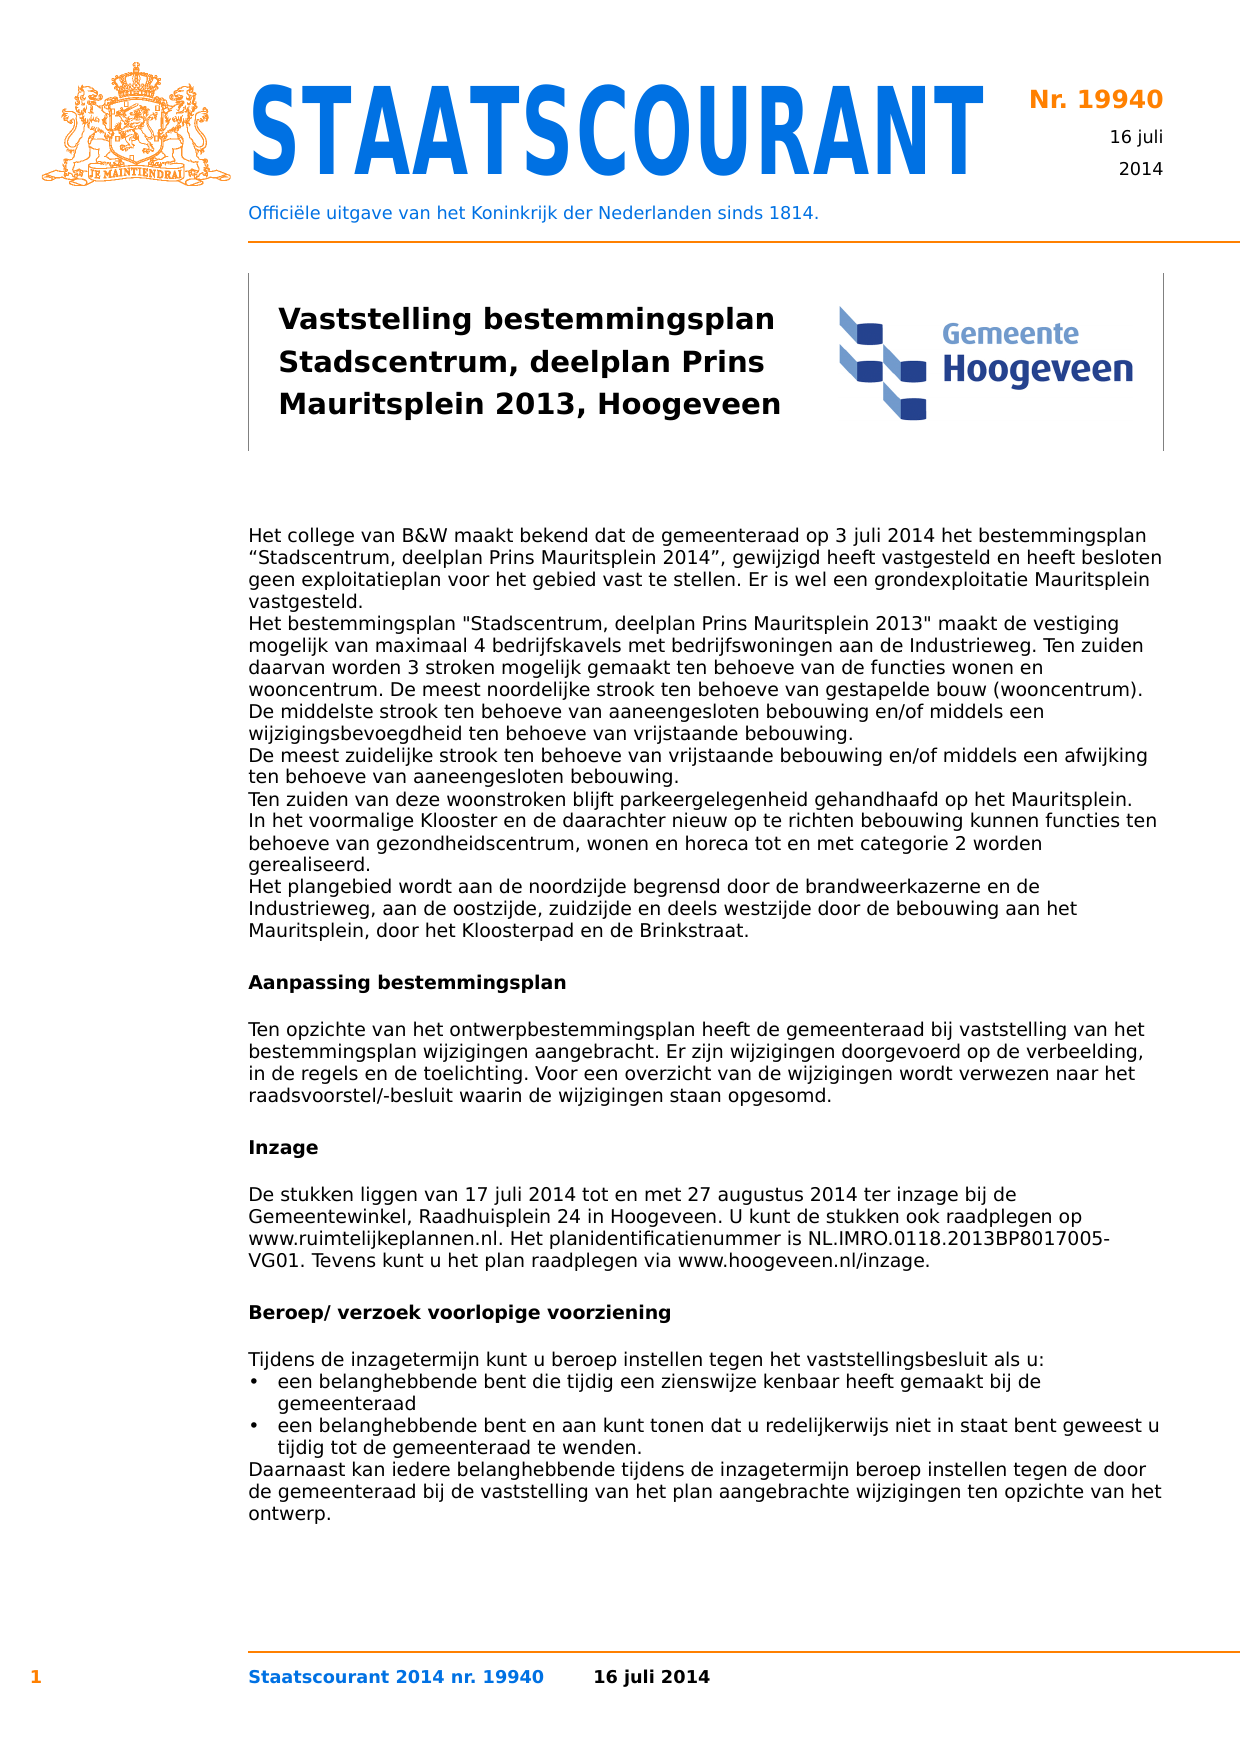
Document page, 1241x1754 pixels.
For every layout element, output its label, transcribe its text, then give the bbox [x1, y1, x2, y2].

text Het college van B&W maakt bekend dat de gemeenteraad op 3 juli 2014 het bestemmingsplan “Stadscentrum, deelplan Prins Mauritsplein 2014”, gewijzigd heeft vastgesteld en heeft besloten geen exploitatieplan voor het gebied vast te stellen. Er is wel een grondexploitatie Mauritsplein vastgesteld. [248, 525, 1163, 613]
subtitle Inzage [248, 1137, 1163, 1159]
subtitle Aanpassing bestemmingsplan [248, 972, 1163, 994]
text Tijdens de inzagetermijn kunt u beroep instellen tegen het vaststellingsbesluit als u: [248, 1349, 1163, 1371]
table_header [25, 62, 248, 241]
text • een belanghebbende bent die tijdig een zienswijze kenbaar heeft gemaakt bij de gemeenteraad [248, 1371, 1163, 1415]
text In het voormalige Klooster en de daarachter nieuw op te richten bebouwing kunnen functies ten behoeve van gezondheidscentrum, wonen en horeca tot en met categorie 2 worden gerealiseerd. [248, 810, 1163, 876]
subtitle Vaststelling bestemmingsplan Stadscentrum, deelplan Prins Mauritsplein 2013, Hoogeveen [249, 273, 1163, 451]
table_header STAATSCOURANT [248, 62, 998, 203]
text Daarnaast kan iedere belanghebbende tijdens de inzagetermijn beroep instellen tegen de door de gemeenteraad bij de vaststelling van het plan aangebrachte wijzigingen ten opzichte van het ontwerp. [248, 1459, 1163, 1525]
table_cell 2014 [998, 153, 1240, 203]
text De stukken liggen van 17 juli 2014 tot en met 27 augustus 2014 ter inzage bij de Gemeentewinkel, Raadhuisplein 24 in Hoogeveen. U kunt de stukken ook raadplegen op www.ruimtelijkeplannen.nl. Het planidentificatienummer is NL.IMRO.0118.2013BP8017005-VG01. Tevens kunt u het plan raadplegen via www.hoogeveen.nl/inzage. [248, 1184, 1163, 1272]
table_header Nr. 19940 [998, 62, 1240, 121]
text Ten zuiden van deze woonstroken blijft parkeergelegenheid gehandhaafd op het Mauritsplein. [248, 788, 1163, 810]
table_cell Officiële uitgave van het Koninkrijk der Nederlanden sinds 1814. [248, 203, 1240, 241]
text • een belanghebbende bent en aan kunt tonen dat u redelijkerwijs niet in staat bent geweest u tijdig tot de gemeenteraad te wenden. [248, 1415, 1163, 1459]
picture [838, 302, 1134, 421]
text Het plangebied wordt aan de noordzijde begrensd door de brandweerkazerne en de Industrieweg, aan de oostzijde, zuidzijde en deels westzijde door de bebouwing aan het Mauritsplein, door het Kloosterpad en de Brinkstraat. [248, 876, 1163, 942]
text Ten opzichte van het ontwerpbestemmingsplan heeft de gemeenteraad bij vaststelling van het bestemmingsplan wijzigingen aangebracht. Er zijn wijzigingen doorgevoerd op de verbeelding, in de regels en de toelichting. Voor een overzicht van de wijzigingen wordt verwezen naar het raadsvoorstel/-besluit waarin de wijzigingen staan opgesomd. [248, 1019, 1163, 1107]
subtitle Beroep/ verzoek voorlopige voorziening [248, 1302, 1163, 1324]
table_cell 16 juli [998, 121, 1240, 153]
text Het bestemmingsplan "Stadscentrum, deelplan Prins Mauritsplein 2013" maakt de vestiging mogelijk van maximaal 4 bedrijfskavels met bedrijfswoningen aan de Industrieweg. Ten zuiden daarvan worden 3 stroken mogelijk gemaakt ten behoeve van de functies wonen en wooncentrum. De meest noordelijke strook ten behoeve van gestapelde bouw (wooncentrum). [248, 613, 1163, 701]
text De meest zuidelijke strook ten behoeve van vrijstaande bebouwing en/of middels een afwijking ten behoeve van aaneengesloten bebouwing. [248, 744, 1163, 788]
picture [41, 62, 231, 186]
text De middelste strook ten behoeve van aaneengesloten bebouwing en/of middels een wijzigingsbevoegdheid ten behoeve van vrijstaande bebouwing. [248, 701, 1163, 744]
